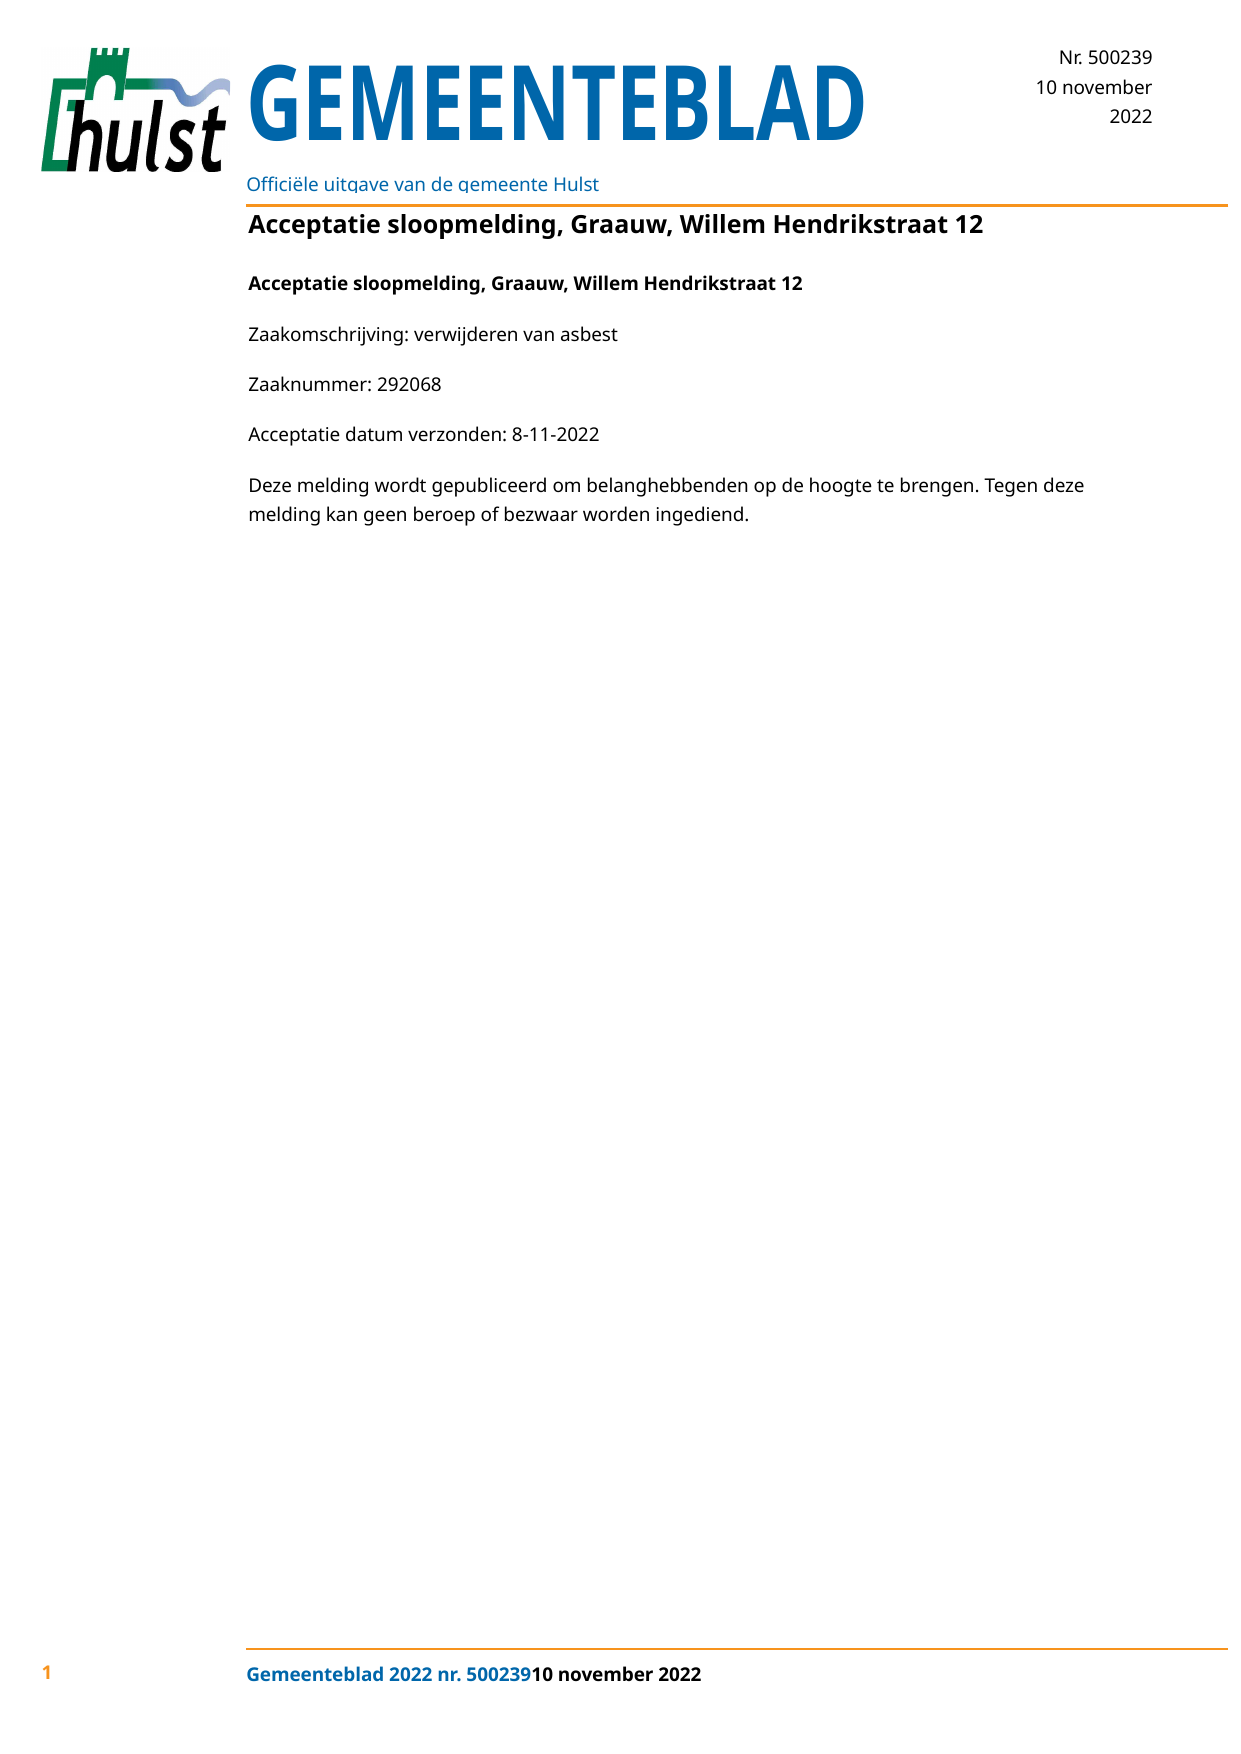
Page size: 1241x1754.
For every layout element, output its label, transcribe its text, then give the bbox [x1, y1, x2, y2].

text Acceptatie sloopmelding, Graauw, Willem Hendrikstraat 12 [248, 270, 1152, 296]
picture [41, 47, 231, 172]
text Acceptatie sloopmelding, Graauw, Willem Hendrikstraat 12 [248, 207, 1152, 241]
text Zaakomschrijving: verwijderen van asbest [248, 321, 1152, 346]
text Zaaknummer: 292068 [248, 371, 1152, 397]
text Deze melding wordt gepubliceerd om belanghebbenden op de hoogte te brengen. Tegen deze melding kan geen beroep of bezwaar worden ingediend. [248, 472, 1152, 527]
text Acceptatie datum verzonden: 8-11-2022 [248, 422, 1152, 447]
